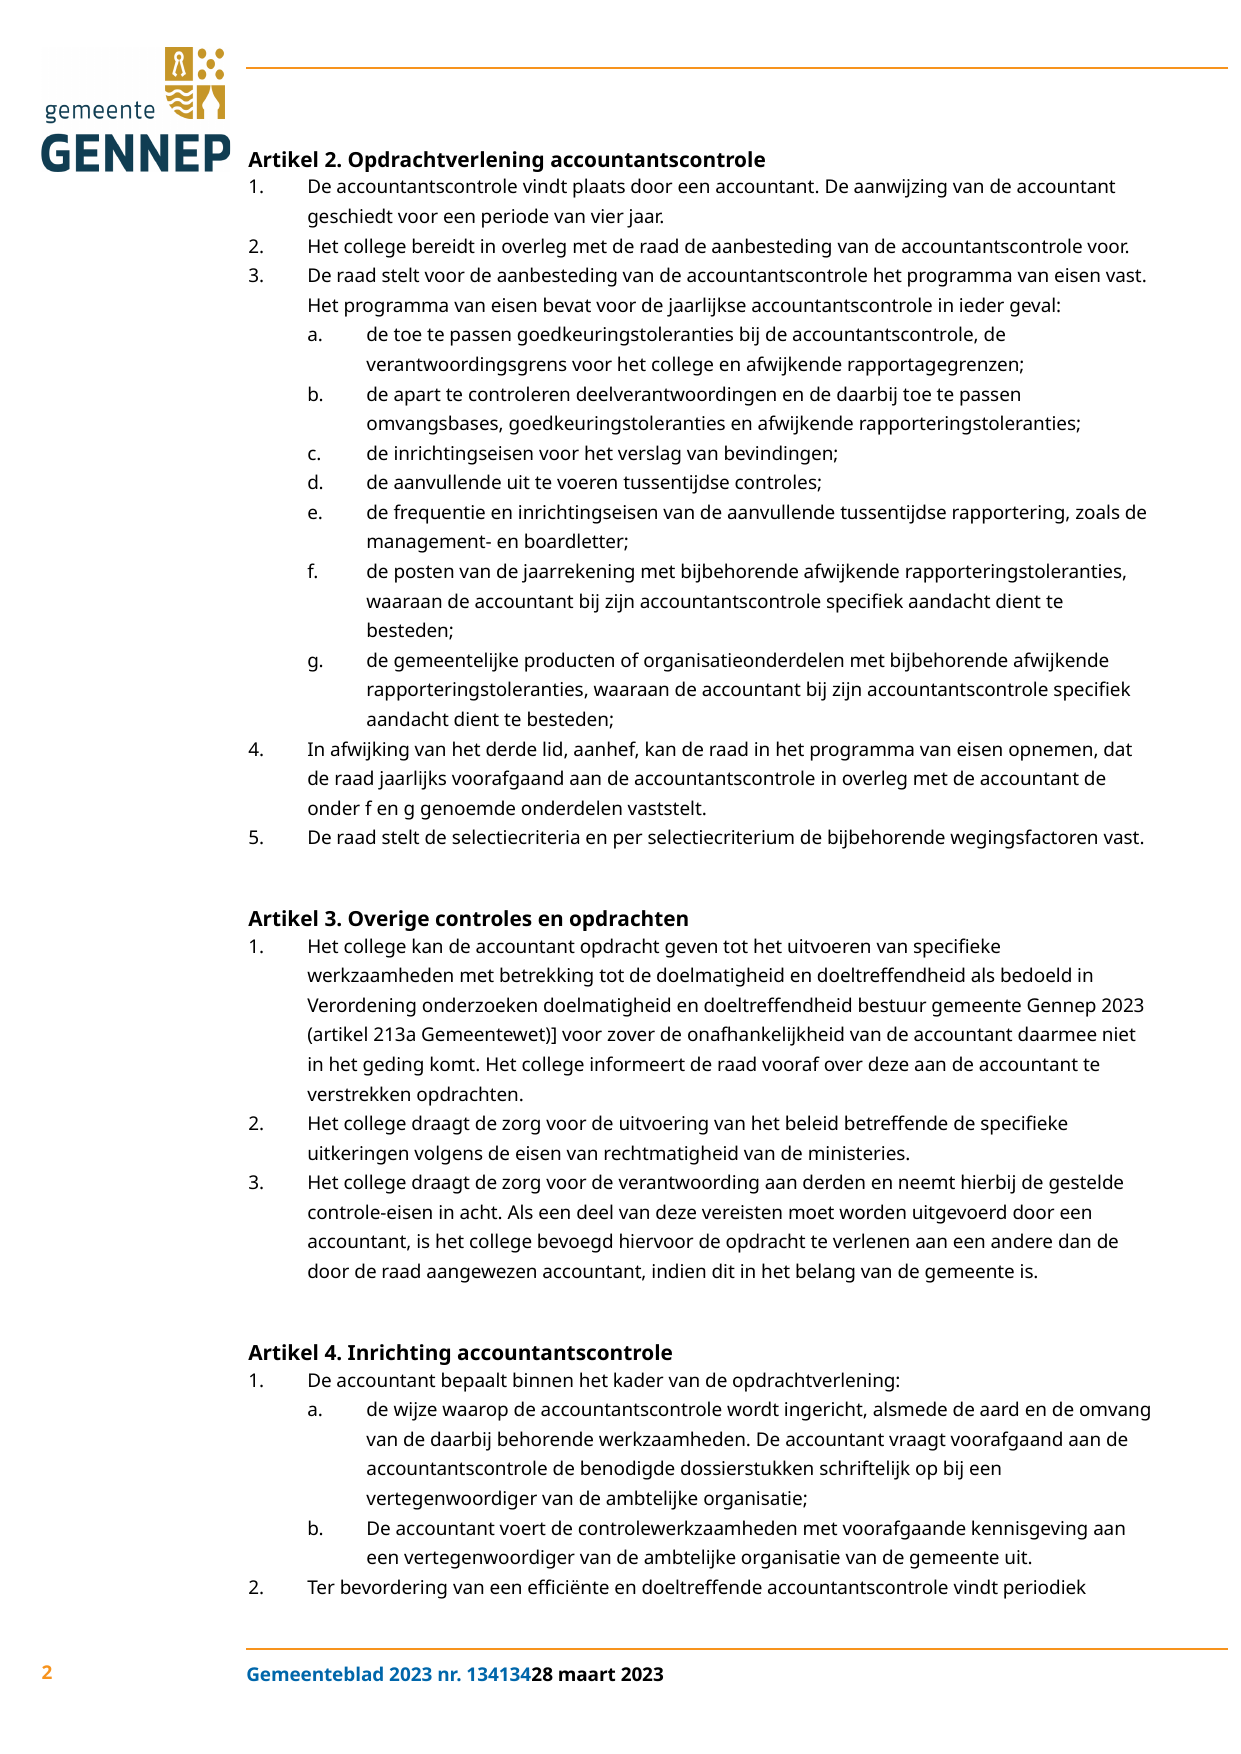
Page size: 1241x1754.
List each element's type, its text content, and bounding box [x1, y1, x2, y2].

list De raad stelt voor de aanbesteding van de accountantscontrole het programma van eisen vast. Het programma van eisen bevat voor de jaarlijkse accountantscontrole in ieder geval: [248, 262, 1152, 318]
list de apart te controleren deelverantwoordingen en de daarbij toe te passen omvangsbases, goedkeuringstoleranties en afwijkende rapporteringstoleranties; [307, 381, 1152, 436]
list De accountant bepaalt binnen het kader van de opdrachtverlening: [248, 1367, 1152, 1392]
list In afwijking van het derde lid, aanhef, kan de raad in het programma van eisen opnemen, dat de raad jaarlijks voorafgaand aan de accountantscontrole in overleg met de accountant de onder f en g genoemde onderdelen vaststelt. [248, 736, 1152, 821]
list De accountantscontrole vindt plaats door een accountant. De aanwijzing van de accountant geschiedt voor een periode van vier jaar. [248, 174, 1152, 229]
list Het college kan de accountant opdracht geven tot het uitvoeren van specifieke werkzaamheden met betrekking tot de doelmatigheid en doeltreffendheid als bedoeld in Verordening onderzoeken doelmatigheid en doeltreffendheid bestuur gemeente Gennep 2023 (artikel 213a Gemeentewet)] voor zover de onafhankelijkheid van de accountant daarmee niet in het geding komt. Het college informeert de raad vooraf over deze aan de accountant te verstrekken opdrachten. [248, 933, 1152, 1107]
text Artikel 3. Overige controles en opdrachten [248, 904, 1152, 933]
list de frequentie en inrichtingseisen van de aanvullende tussentijdse rapportering, zoals de management- en boardletter; [307, 499, 1152, 554]
list Het college draagt de zorg voor de uitvoering van het beleid betreffende de specifieke uitkeringen volgens de eisen van rechtmatigheid van de ministeries. [248, 1110, 1152, 1166]
list de toe te passen goedkeuringstoleranties bij de accountantscontrole, de verantwoordingsgrens voor het college en afwijkende rapportagegrenzen; [307, 322, 1152, 377]
list de wijze waarop de accountantscontrole wordt ingericht, alsmede de aard en de omvang van de daarbij behorende werkzaamheden. De accountant vraagt voorafgaand aan de accountantscontrole de benodigde dossierstukken schriftelijk op bij een vertegenwoordiger van de ambtelijke organisatie; [307, 1396, 1152, 1511]
picture [41, 47, 231, 172]
text Artikel 4. Inrichting accountantscontrole [248, 1338, 1152, 1367]
list de gemeentelijke producten of organisatieonderdelen met bijbehorende afwijkende rapporteringstoleranties, waaraan de accountant bij zijn accountantscontrole specifiek aandacht dient te besteden; [307, 647, 1152, 732]
list de inrichtingseisen voor het verslag van bevindingen; [307, 440, 1152, 466]
text Artikel 2. Opdrachtverlening accountantscontrole [248, 145, 1152, 174]
list de posten van de jaarrekening met bijbehorende afwijkende rapporteringstoleranties, waaraan de accountant bij zijn accountantscontrole specifiek aandacht dient te besteden; [307, 558, 1152, 643]
list Het college bereidt in overleg met de raad de aanbesteding van de accountantscontrole voor. [248, 233, 1152, 258]
list Het college draagt de zorg voor de verantwoording aan derden en neemt hierbij de gestelde controle-eisen in acht. Als een deel van deze vereisten moet worden uitgevoerd door een accountant, is het college bevoegd hiervoor de opdracht te verlenen aan een andere dan de door de raad aangewezen accountant, indien dit in het belang van de gemeente is. [248, 1169, 1152, 1284]
list Ter bevordering van een efficiënte en doeltreffende accountantscontrole vindt periodiek [248, 1574, 1152, 1599]
list de aanvullende uit te voeren tussentijdse controles; [307, 469, 1152, 495]
list De raad stelt de selectiecriteria en per selectiecriterium de bijbehorende wegingsfactoren vast. [248, 824, 1152, 850]
list De accountant voert de controlewerkzaamheden met voorafgaande kennisgeving aan een vertegenwoordiger van de ambtelijke organisatie van de gemeente uit. [307, 1515, 1152, 1570]
